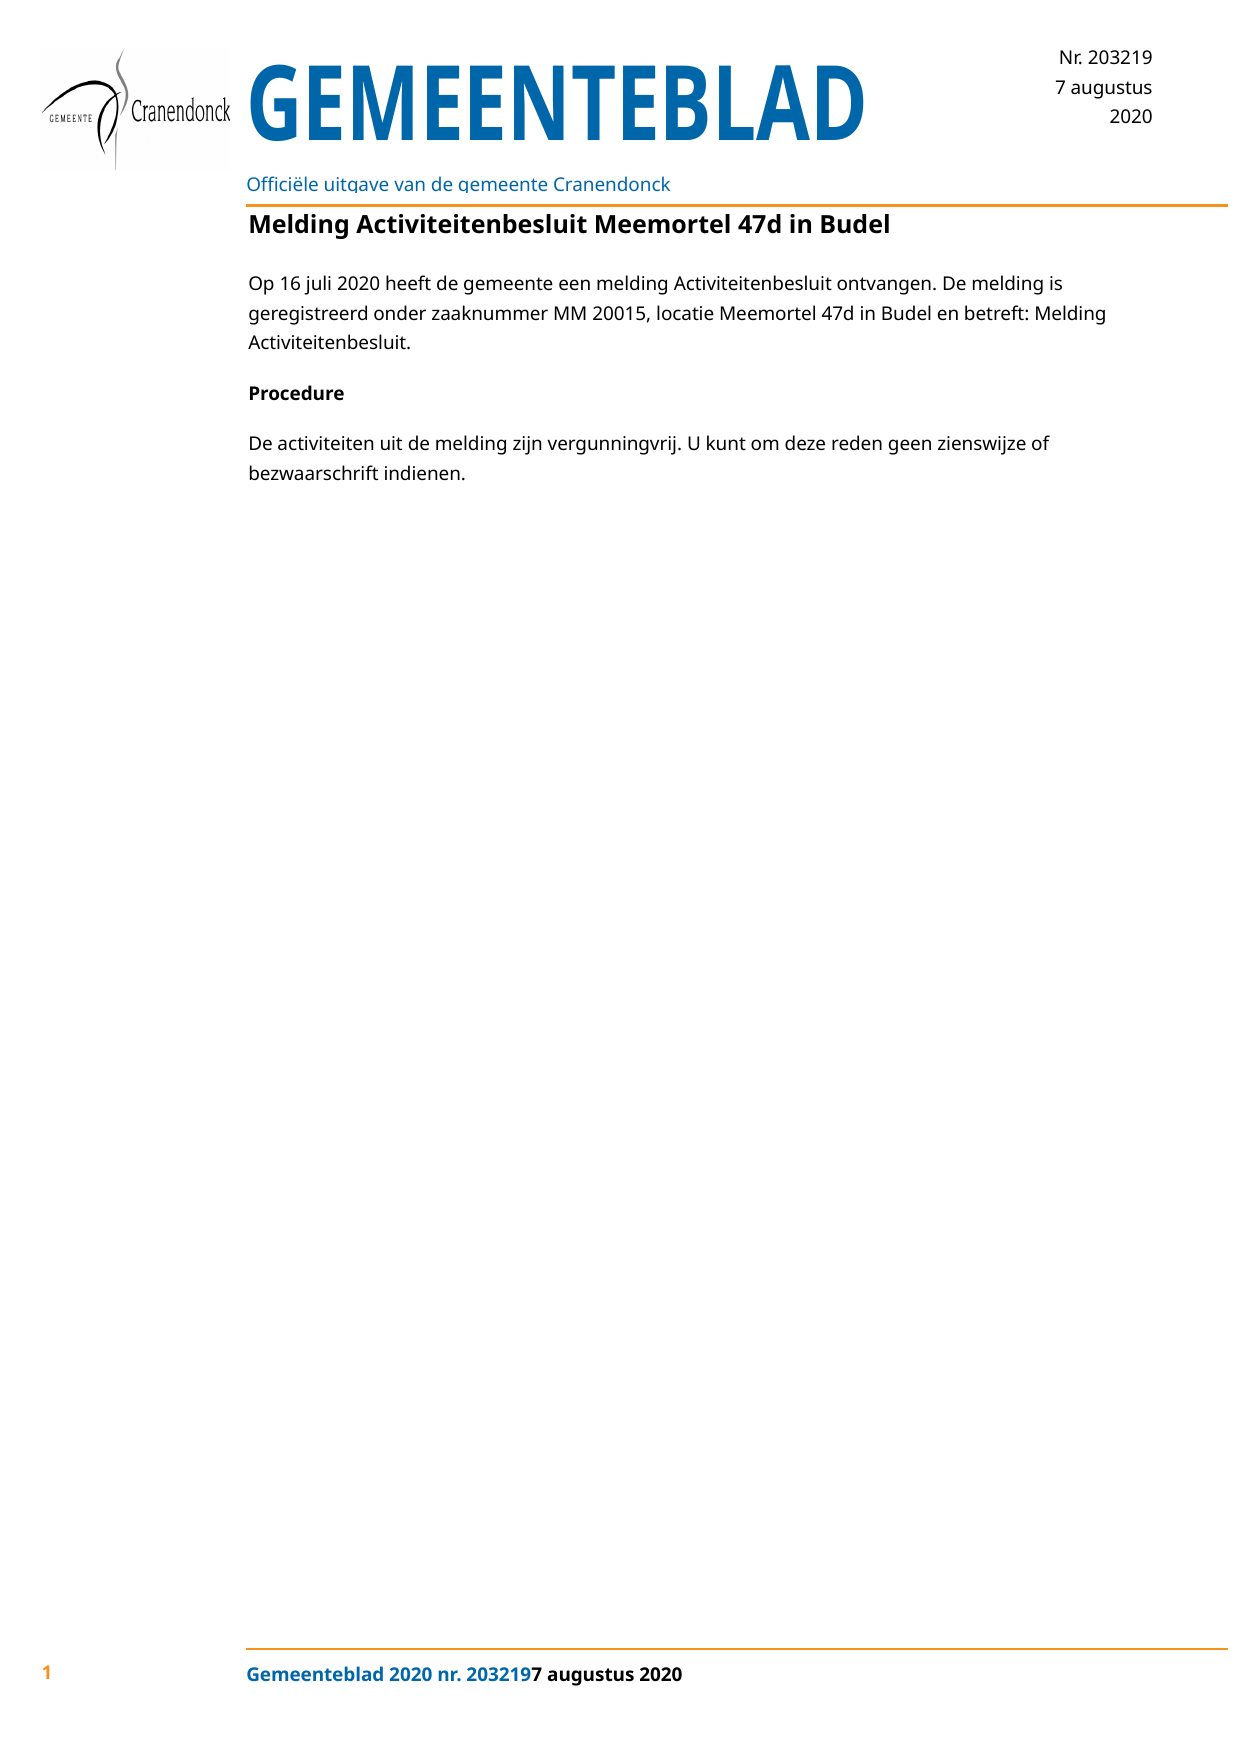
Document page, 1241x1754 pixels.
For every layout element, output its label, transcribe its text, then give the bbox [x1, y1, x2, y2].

picture [41, 47, 231, 172]
text Op 16 juli 2020 heeft de gemeente een melding Activiteitenbesluit ontvangen. De melding is geregistreerd onder zaaknummer MM 20015, locatie Meemortel 47d in Budel en betreft: Melding Activiteitenbesluit. [248, 270, 1152, 355]
text Melding Activiteitenbesluit Meemortel 47d in Budel [248, 207, 1152, 241]
text Procedure [248, 380, 1152, 406]
text De activiteiten uit de melding zijn vergunningvrij. U kunt om deze reden geen zienswijze of bezwaarschrift indienen. [248, 430, 1152, 486]
